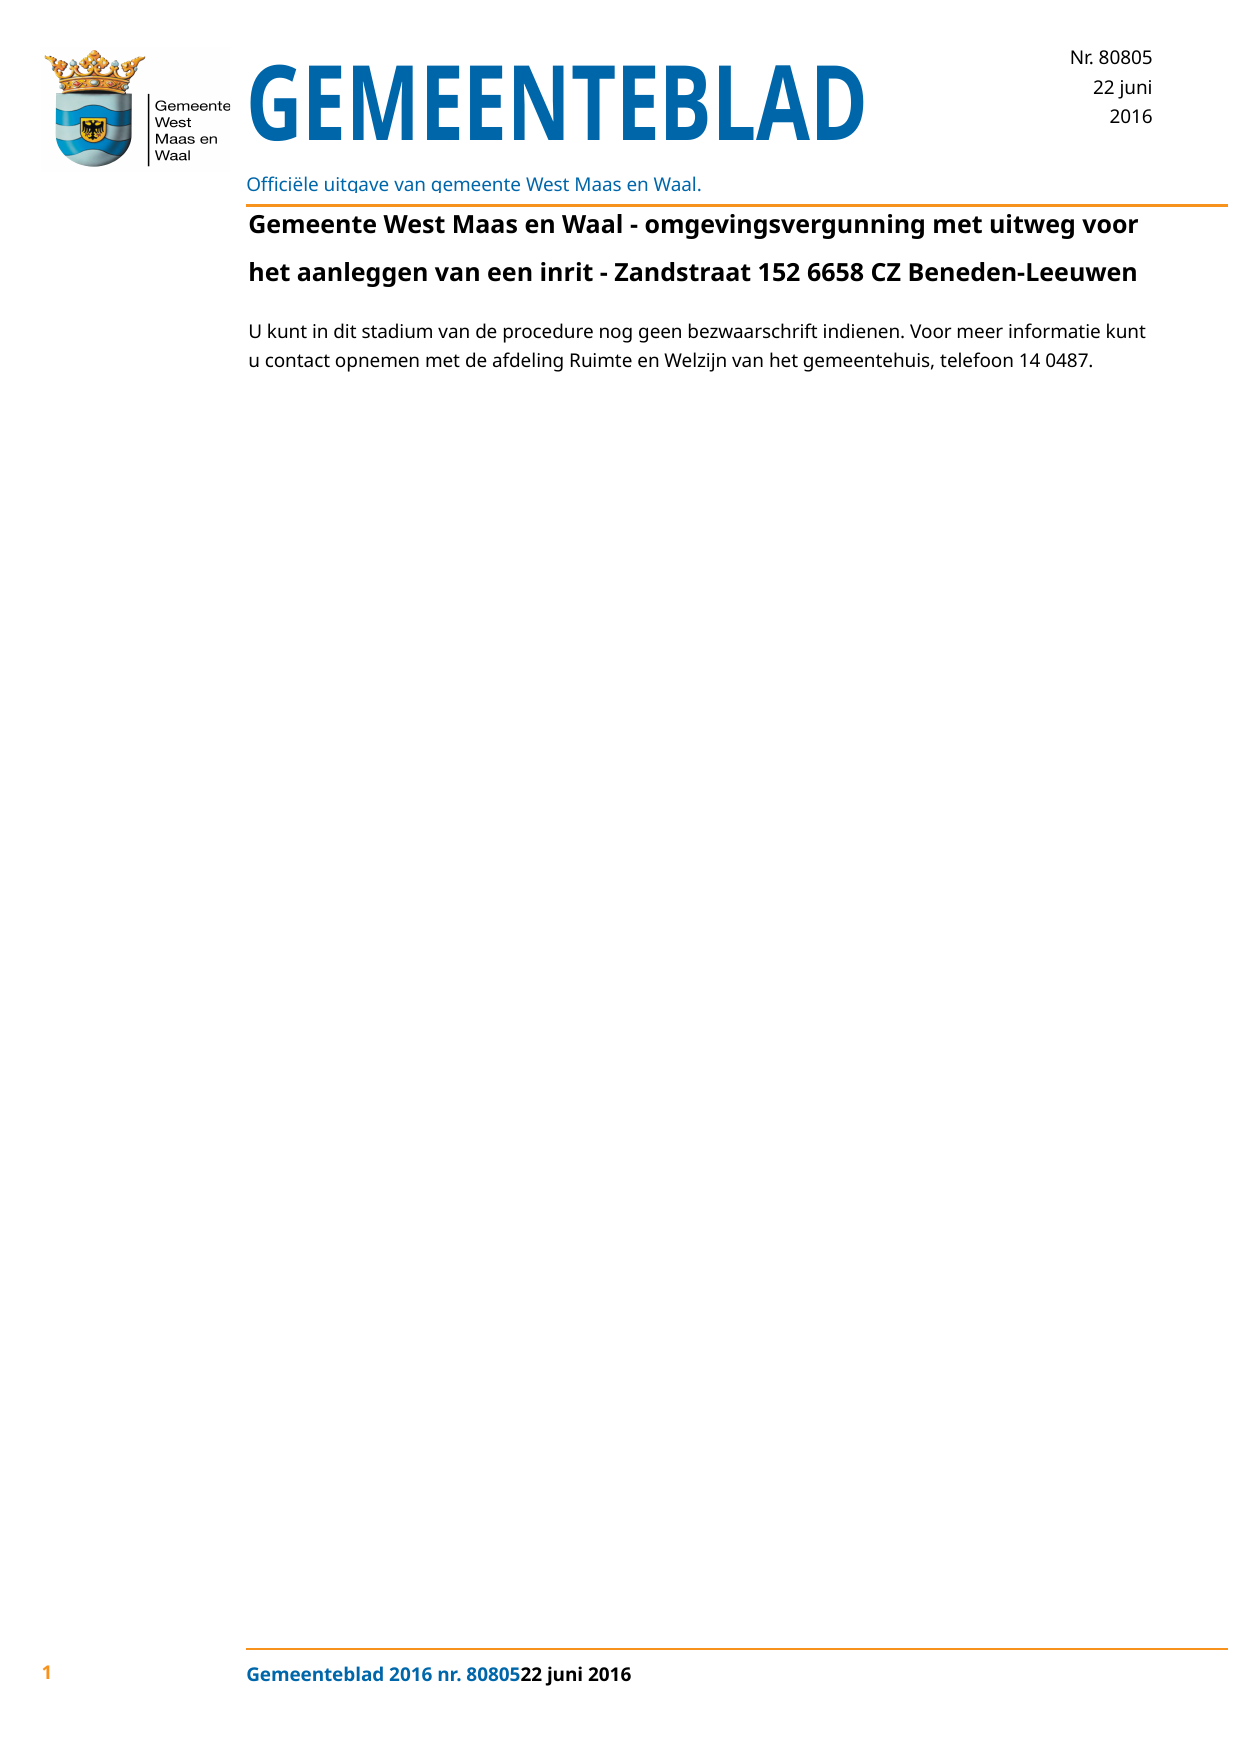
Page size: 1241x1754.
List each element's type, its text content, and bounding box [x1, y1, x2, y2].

text U kunt in dit stadium van de procedure nog geen bezwaarschrift indienen. Voor meer informatie kunt u contact opnemen met de afdeling Ruimte en Welzijn van het gemeentehuis, telefoon 14 0487. [248, 318, 1152, 373]
picture [41, 47, 231, 172]
text Gemeente West Maas en Waal - omgevingsvergunning met uitweg voor het aanleggen van een inrit - Zandstraat 152 6658 CZ Beneden-Leeuwen [248, 207, 1152, 288]
